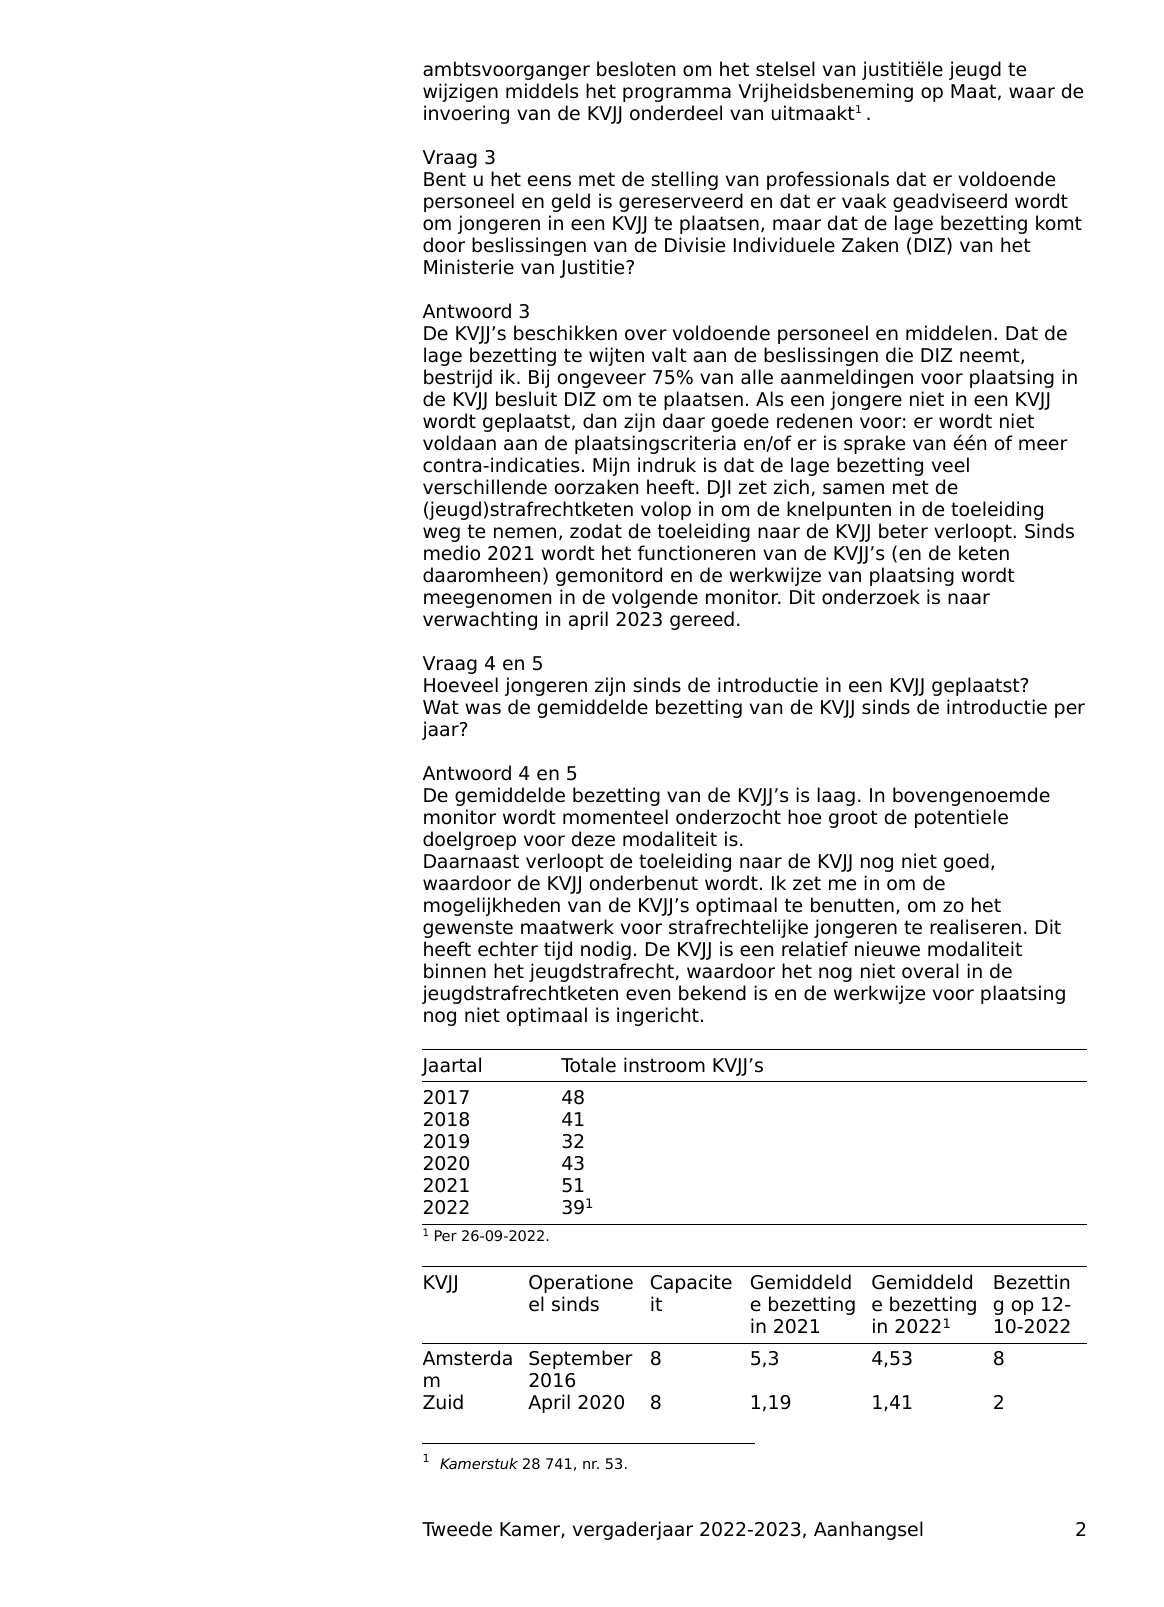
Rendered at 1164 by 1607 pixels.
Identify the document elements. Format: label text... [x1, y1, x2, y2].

text Antwoord 3 [422, 301, 1087, 323]
table_header Gemiddelde bezetting in 2021 [744, 1267, 865, 1343]
text Antwoord 4 en 5 [422, 763, 1087, 785]
table_cell April 2020 [522, 1392, 644, 1414]
table_cell 32 [555, 1131, 1087, 1153]
text De KVJJ’s beschikken over voldoende personeel en middelen. Dat de lage bezetting te wijten valt aan de beslissingen die DIZ neemt, bestrijd ik. Bij ongeveer 75% van alle aanmeldingen voor plaatsing in de KVJJ besluit DIZ om te plaatsen. Als een jongere niet in een KVJJ wordt geplaatst, dan zijn daar goede redenen voor: er wordt niet voldaan aan de plaatsingscriteria en/of er is sprake van één of meer contra-indicaties. Mijn indruk is dat de lage bezetting veel verschillende oorzaken heeft. DJI zet zich, samen met de (jeugd)strafrechtketen volop in om de knelpunten in de toeleiding weg te nemen, zodat de toeleiding naar de KVJJ beter verloopt. Sinds medio 2021 wordt het functioneren van de KVJJ’s (en de keten daaromheen) gemonitord en de werkwijze van plaatsing wordt meegenomen in de volgende monitor. Dit onderzoek is naar verwachting in april 2023 gereed. [422, 323, 1087, 631]
table_cell 2 [987, 1392, 1087, 1414]
text Wat was de gemiddelde bezetting van de KVJJ sinds de introductie per jaar? [422, 697, 1087, 741]
table_cell 51 [555, 1175, 1087, 1197]
text Vraag 3 [422, 147, 1087, 169]
table_cell September 2016 [522, 1344, 644, 1392]
text Kamerstuk 28 741, nr. 53. [422, 1452, 1087, 1474]
text De gemiddelde bezetting van de KVJJ’s is laag. In bovengenoemde monitor wordt momenteel onderzocht hoe groot de potentiele doelgroep voor deze modaliteit is. [422, 785, 1087, 851]
table_cell 43 [555, 1153, 1087, 1175]
table_cell 48 [555, 1082, 1087, 1109]
table_cell 2017 [422, 1082, 555, 1109]
text Vraag 4 en 5 [422, 653, 1087, 675]
table_header KVJJ [422, 1267, 522, 1343]
table_cell 391 [555, 1197, 1087, 1223]
table_cell 4,53 [865, 1344, 987, 1392]
table_cell 8 [644, 1392, 743, 1414]
table_header Jaartal [422, 1050, 555, 1081]
table_cell 2019 [422, 1131, 555, 1153]
table_cell 2020 [422, 1153, 555, 1175]
table_cell 1,19 [744, 1392, 865, 1414]
text Daarnaast verloopt de toeleiding naar de KVJJ nog niet goed, waardoor de KVJJ onderbenut wordt. Ik zet me in om de mogelijkheden van de KVJJ’s optimaal te benutten, om zo het gewenste maatwerk voor strafrechtelijke jongeren te realiseren. Dit heeft echter tijd nodig. De KVJJ is een relatief nieuwe modaliteit binnen het jeugdstrafrecht, waardoor het nog niet overal in de jeugdstrafrechtketen even bekend is en de werkwijze voor plaatsing nog niet optimaal is ingericht. [422, 851, 1087, 1027]
text Hoeveel jongeren zijn sinds de introductie in een KVJJ geplaatst? [422, 675, 1087, 697]
table_header Totale instroom KVJJ’s [555, 1050, 1087, 1081]
table_cell Zuid [422, 1392, 522, 1414]
table_cell 1,41 [865, 1392, 987, 1414]
table_header Capaciteit [644, 1267, 743, 1343]
table_cell 1 Per 26-09-2022. [422, 1225, 1087, 1244]
table_cell 41 [555, 1109, 1087, 1131]
text ambtsvoorganger besloten om het stelsel van justitiële jeugd te wijzigen middels het programma Vrijheidsbeneming op Maat, waar de invoering van de KVJJ onderdeel van uitmaakt. [422, 59, 1087, 125]
table_cell 2021 [422, 1175, 555, 1197]
table_cell 8 [644, 1344, 743, 1392]
table_cell 2022 [422, 1197, 555, 1223]
table_header Bezetting op 12-10-2022 [987, 1267, 1087, 1343]
table_cell 2018 [422, 1109, 555, 1131]
table_cell Amsterdam [422, 1344, 522, 1392]
table_header Operationeel sinds [522, 1267, 644, 1343]
table_header Gemiddelde bezetting in 20221 [865, 1267, 987, 1343]
table_cell 5,3 [744, 1344, 865, 1392]
text Bent u het eens met de stelling van professionals dat er voldoende personeel en geld is gereserveerd en dat er vaak geadviseerd wordt om jongeren in een KVJJ te plaatsen, maar dat de lage bezetting komt door beslissingen van de Divisie Individuele Zaken (DIZ) van het Ministerie van Justitie? [422, 169, 1087, 279]
table_cell 8 [987, 1344, 1087, 1392]
